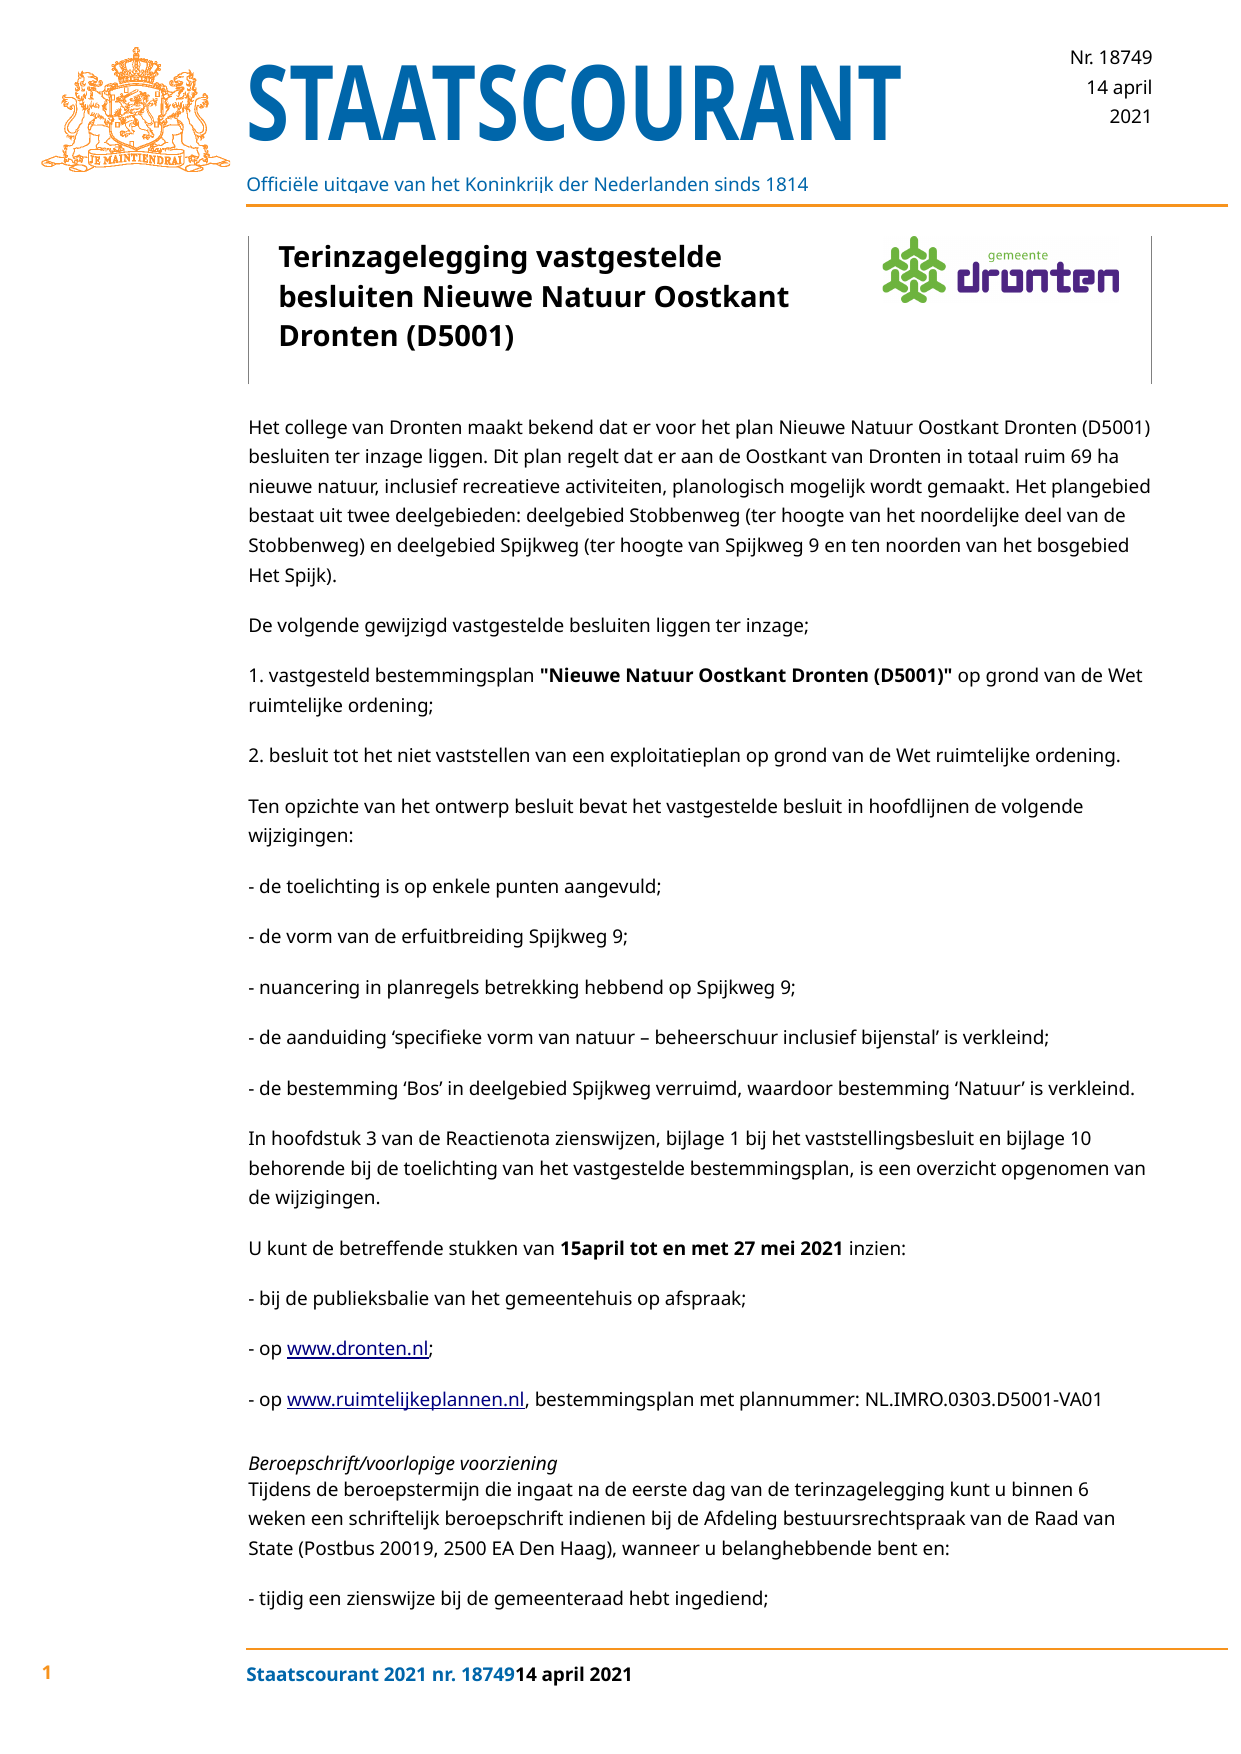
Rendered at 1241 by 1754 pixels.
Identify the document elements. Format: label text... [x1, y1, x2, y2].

picture [882, 236, 1119, 303]
table_header [850, 236, 882, 302]
text - de aanduiding ‘specifieke vorm van natuur – beheerschuur inclusief bijenstal’ is verkleind; [248, 1024, 1152, 1050]
text - bij de publieksbalie van het gemeentehuis op afspraak; [248, 1285, 1152, 1311]
text - de toelichting is op enkele punten aangevuld; [248, 873, 1152, 899]
text U kunt de betreffende stukken van 15april tot en met 27 mei 2021 inzien: [248, 1235, 1152, 1261]
text Tijdens de beroepstermijn die ingaat na de eerste dag van de terinzagelegging kunt u binnen 6 weken een schriftelijk beroepschrift indienen bij de Afdeling bestuursrechtspraak van de Raad van State (Postbus 20019, 2500 EA Den Haag), wanneer u belanghebbende bent en: [248, 1476, 1152, 1561]
text - tijdig een zienswijze bij de gemeenteraad hebt ingediend; [248, 1585, 1152, 1611]
text - de vorm van de erfuitbreiding Spijkweg 9; [248, 923, 1152, 949]
text De volgende gewijzigd vastgestelde besluiten liggen ter inzage; [248, 612, 1152, 638]
text - op www.ruimtelijkeplannen.nl, bestemmingsplan met plannummer: NL.IMRO.0303.D5001-VA01 [248, 1386, 1152, 1412]
text In hoofdstuk 3 van de Reactienota zienswijzen, bijlage 1 bij het vaststellingsbesluit en bijlage 10 behorende bij de toelichting van het vastgestelde bestemmingsplan, is een overzicht opgenomen van de wijzigingen. [248, 1125, 1152, 1210]
text - nuancering in planregels betrekking hebbend op Spijkweg 9; [248, 974, 1152, 1000]
text Beroepschrift/voorlopige voorziening [248, 1450, 1152, 1476]
picture [41, 47, 231, 172]
text Het college van Dronten maakt bekend dat er voor het plan Nieuwe Natuur Oostkant Dronten (D5001) besluiten ter inzage liggen. Dit plan regelt dat er aan de Oostkant van Dronten in totaal ruim 69 ha nieuwe natuur, inclusief recreatieve activiteiten, planologisch mogelijk wordt gemaakt. Het plangebied bestaat uit twee deelgebieden: deelgebied Stobbenweg (ter hoogte van het noordelijke deel van de Stobbenweg) en deelgebied Spijkweg (ter hoogte van Spijkweg 9 en ten noorden van het bosgebied Het Spijk). [248, 414, 1152, 588]
text - op www.dronten.nl; [248, 1336, 1152, 1361]
table_header [850, 303, 1151, 384]
table_header Terinzagelegging vastgestelde besluiten Nieuwe Natuur Oostkant Dronten (D5001) [249, 236, 850, 384]
text - de bestemming ‘Bos’ in deelgebied Spijkweg verruimd, waardoor bestemming ‘Natuur’ is verkleind. [248, 1075, 1152, 1101]
text 1. vastgesteld bestemmingsplan "Nieuwe Natuur Oostkant Dronten (D5001)" op grond van de Wet ruimtelijke ordening; [248, 663, 1152, 718]
text Ten opzichte van het ontwerp besluit bevat het vastgestelde besluit in hoofdlijnen de volgende wijzigingen: [248, 793, 1152, 848]
text 2. besluit tot het niet vaststellen van een exploitatieplan op grond van de Wet ruimtelijke ordening. [248, 743, 1152, 768]
table_header [1119, 236, 1151, 302]
